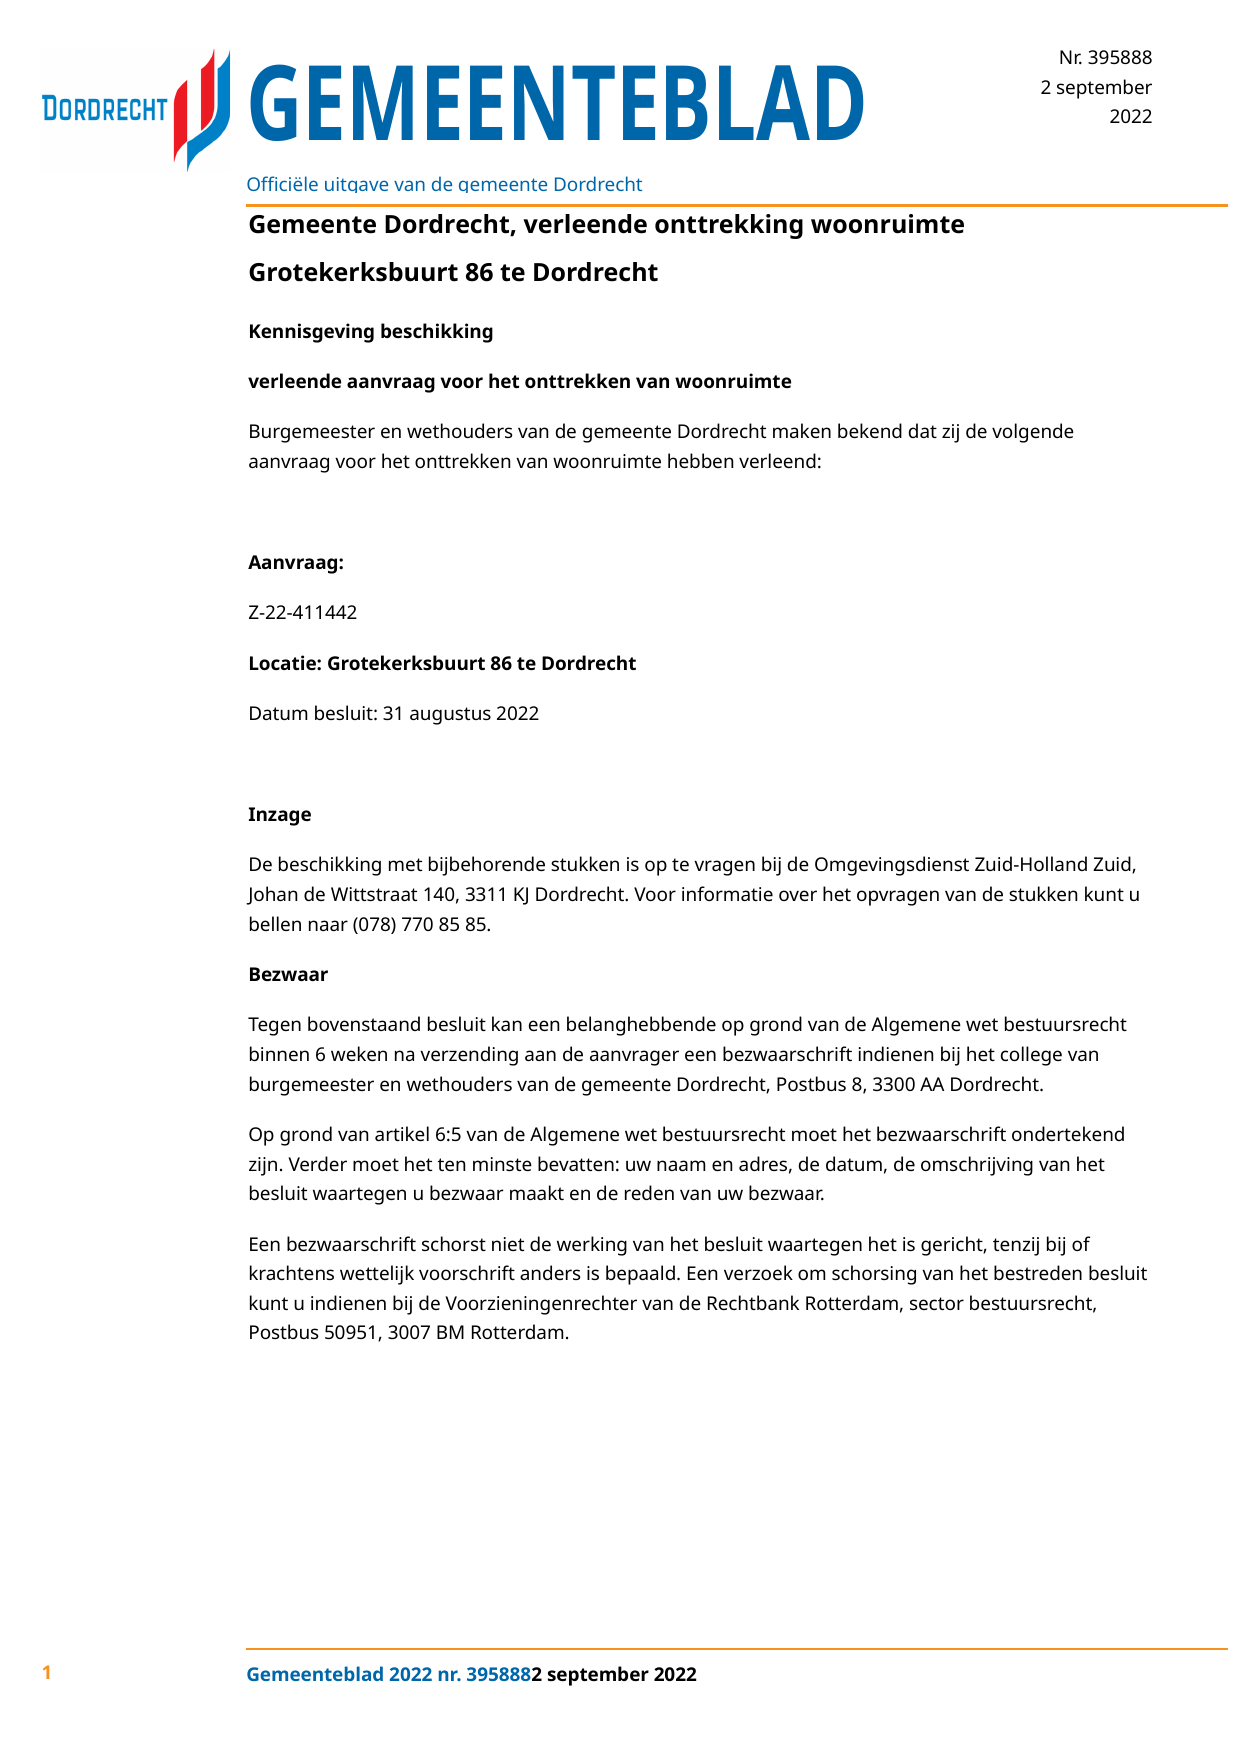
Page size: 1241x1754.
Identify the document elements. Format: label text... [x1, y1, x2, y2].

text Tegen bovenstaand besluit kan een belanghebbende op grond van de Algemene wet bestuursrecht binnen 6 weken na verzending aan de aanvrager een bezwaarschrift indienen bij het college van burgemeester en wethouders van de gemeente Dordrecht, Postbus 8, 3300 AA Dordrecht. [248, 1012, 1152, 1097]
text Burgemeester en wethouders van de gemeente Dordrecht maken bekend dat zij de volgende aanvraag voor het onttrekken van woonruimte hebben verleend: [248, 419, 1152, 474]
text Z-22-411442 [248, 599, 1152, 625]
text Aanvraag: [248, 549, 1152, 575]
text verleende aanvraag voor het onttrekken van woonruimte [248, 368, 1152, 394]
text Kennisgeving beschikking [248, 318, 1152, 344]
text Bezwaar [248, 961, 1152, 987]
text Gemeente Dordrecht, verleende onttrekking woonruimte Grotekerksbuurt 86 te Dordrecht [248, 207, 1152, 288]
text Op grond van artikel 6:5 van de Algemene wet bestuursrecht moet het bezwaarschrift ondertekend zijn. Verder moet het ten minste bevatten: uw naam en adres, de datum, de omschrijving van het besluit waartegen u bezwaar maakt en de reden van uw bezwaar. [248, 1121, 1152, 1206]
text Een bezwaarschrift schorst niet de werking van het besluit waartegen het is gericht, tenzij bij of krachtens wettelijk voorschrift anders is bepaald. Een verzoek om schorsing van het bestreden besluit kunt u indienen bij de Voorzieningenrechter van de Rechtbank Rotterdam, sector bestuursrecht, Postbus 50951, 3007 BM Rotterdam. [248, 1231, 1152, 1345]
text Datum besluit: 31 augustus 2022 [248, 700, 1152, 726]
picture [41, 47, 231, 172]
text Locatie: Grotekerksbuurt 86 te Dordrecht [248, 650, 1152, 676]
text Inzage [248, 801, 1152, 827]
text De beschikking met bijbehorende stukken is op te vragen bij de Omgevingsdienst Zuid-Holland Zuid, Johan de Wittstraat 140, 3311 KJ Dordrecht. Voor informatie over het opvragen van de stukken kunt u bellen naar (078) 770 85 85. [248, 852, 1152, 937]
